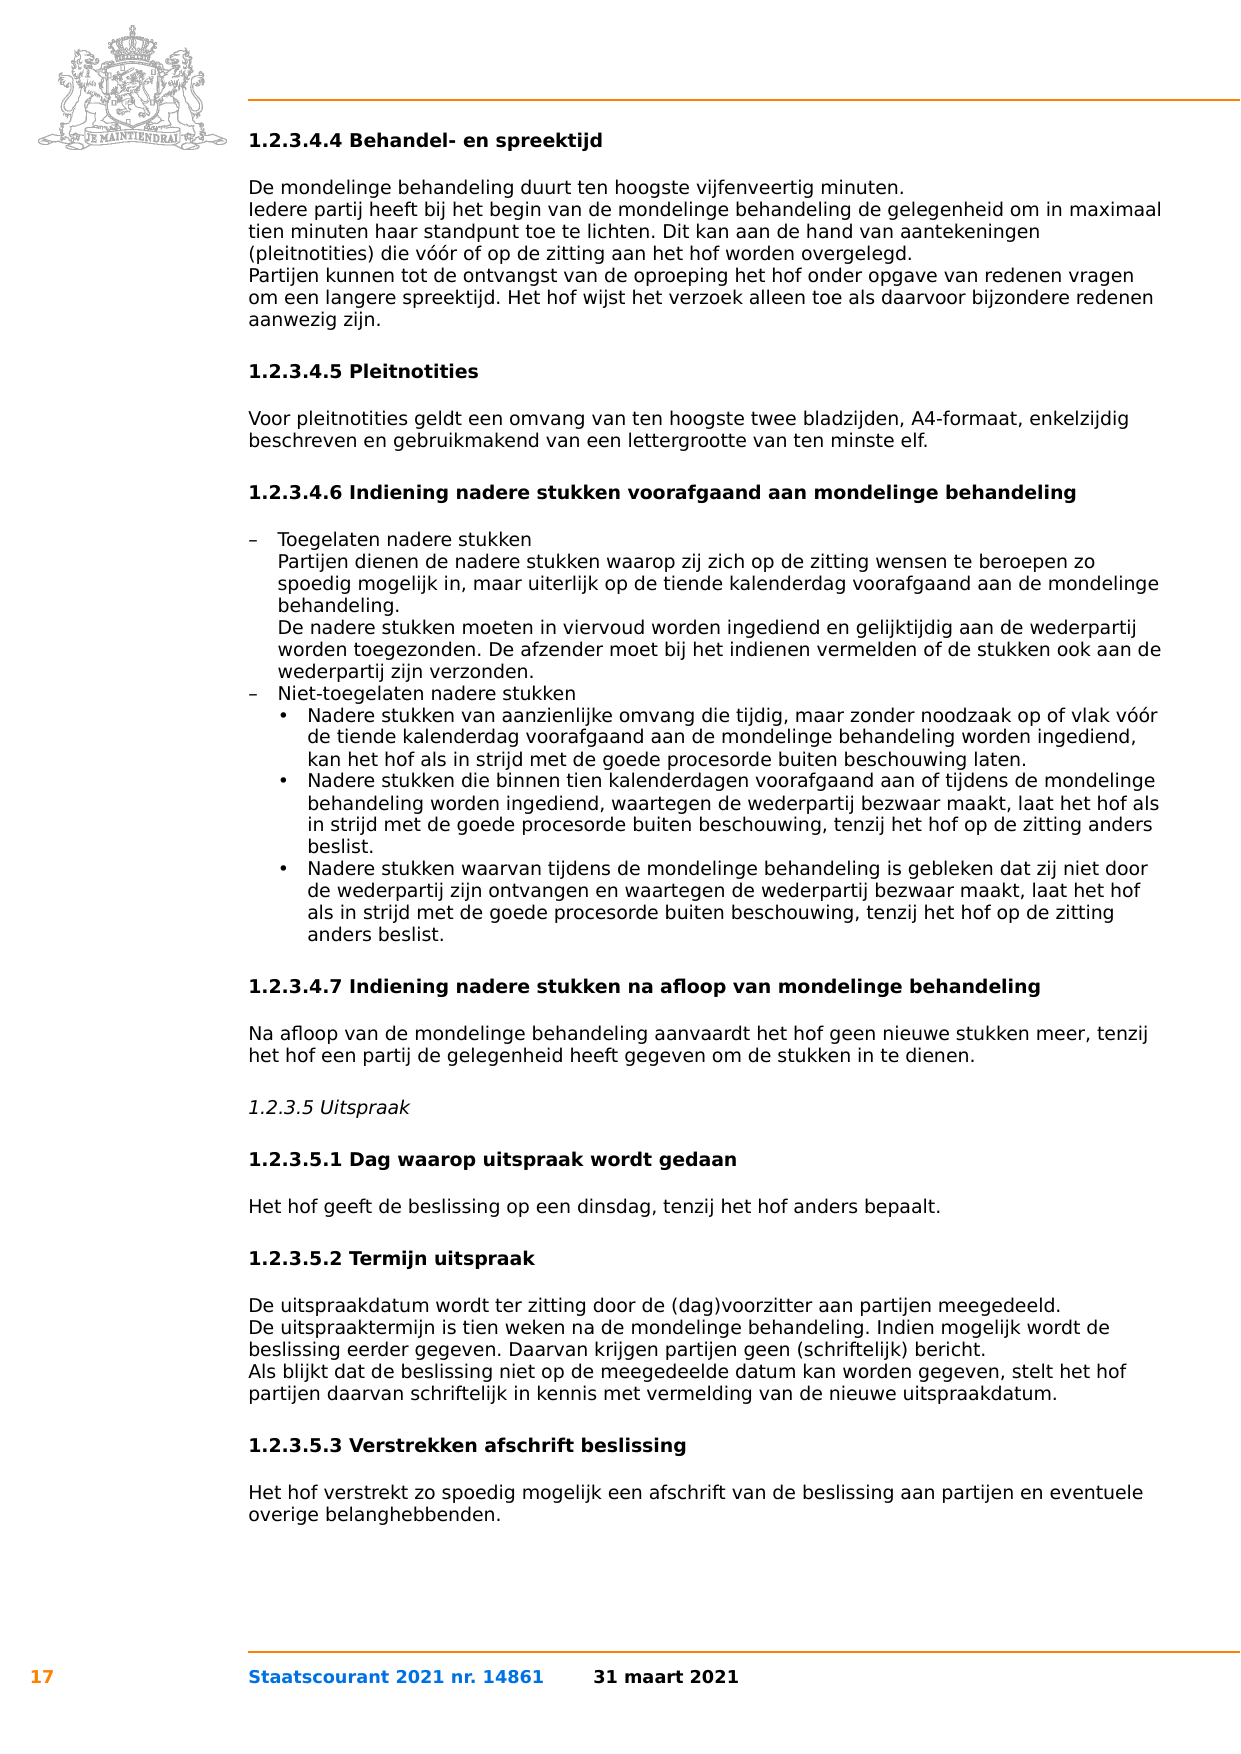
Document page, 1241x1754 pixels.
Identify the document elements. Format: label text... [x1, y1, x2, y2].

text De uitspraaktermijn is tien weken na de mondelinge behandeling. Indien mogelijk wordt de beslissing eerder gegeven. Daarvan krijgen partijen geen (schriftelijk) bericht. [248, 1317, 1163, 1361]
text De mondelinge behandeling duurt ten hoogste vijfenveertig minuten. [248, 177, 1163, 199]
subtitle 1.2.3.4.5 Pleitnotities [248, 361, 1163, 383]
picture [38, 25, 227, 150]
subtitle 1.2.3.5 Uitspraak [248, 1097, 1163, 1119]
text • Nadere stukken die binnen tien kalenderdagen voorafgaand aan of tijdens de mondelinge behandeling worden ingediend, waartegen de wederpartij bezwaar maakt, laat het hof als in strijd met de goede procesorde buiten beschouwing, tenzij het hof op de zitting anders beslist. [278, 770, 1163, 858]
text De uitspraakdatum wordt ter zitting door de (dag)voorzitter aan partijen meegedeeld. [248, 1295, 1163, 1317]
text Voor pleitnotities geldt een omvang van ten hoogste twee bladzijden, A4-formaat, enkelzijdig beschreven en gebruikmakend van een lettergrootte van ten minste elf. [248, 408, 1163, 452]
text De nadere stukken moeten in viervoud worden ingediend en gelijktijdig aan de wederpartij worden toegezonden. De afzender moet bij het indienen vermelden of de stukken ook aan de wederpartij zijn verzonden. [277, 617, 1163, 682]
subtitle 1.2.3.5.1 Dag waarop uitspraak wordt gedaan [248, 1149, 1163, 1171]
text Als blijkt dat de beslissing niet op de meegedeelde datum kan worden gegeven, stelt het hof partijen daarvan schriftelijk in kennis met vermelding van de nieuwe uitspraakdatum. [248, 1361, 1163, 1405]
text Het hof verstrekt zo spoedig mogelijk een afschrift van de beslissing aan partijen en eventuele overige belanghebbenden. [248, 1482, 1163, 1526]
text Na afloop van de mondelinge behandeling aanvaardt het hof geen nieuwe stukken meer, tenzij het hof een partij de gelegenheid heeft gegeven om de stukken in te dienen. [248, 1023, 1163, 1067]
subtitle 1.2.3.5.2 Termijn uitspraak [248, 1248, 1163, 1270]
subtitle 1.2.3.4.7 Indiening nadere stukken na afloop van mondelinge behandeling [248, 976, 1163, 998]
text Partijen dienen de nadere stukken waarop zij zich op de zitting wensen te beroepen zo spoedig mogelijk in, maar uiterlijk op de tiende kalenderdag voorafgaand aan de mondelinge behandeling. [277, 551, 1163, 617]
text Iedere partij heeft bij het begin van de mondelinge behandeling de gelegenheid om in maximaal tien minuten haar standpunt toe te lichten. Dit kan aan de hand van aantekeningen (pleitnotities) die vóór of op de zitting aan het hof worden overgelegd. [248, 199, 1163, 265]
text – Niet-toegelaten nadere stukken [248, 682, 1163, 704]
subtitle 1.2.3.4.4 Behandel- en spreektijd [248, 130, 1163, 152]
text • Nadere stukken van aanzienlijke omvang die tijdig, maar zonder noodzaak op of vlak vóór de tiende kalenderdag voorafgaand aan de mondelinge behandeling worden ingediend, kan het hof als in strijd met de goede procesorde buiten beschouwing laten. [278, 704, 1163, 770]
text – Toegelaten nadere stukken [248, 529, 1163, 551]
text Het hof geeft de beslissing op een dinsdag, tenzij het hof anders bepaalt. [248, 1196, 1163, 1218]
text • Nadere stukken waarvan tijdens de mondelinge behandeling is gebleken dat zij niet door de wederpartij zijn ontvangen en waartegen de wederpartij bezwaar maakt, laat het hof als in strijd met de goede procesorde buiten beschouwing, tenzij het hof op de zitting anders beslist. [278, 858, 1163, 946]
text Partijen kunnen tot de ontvangst van de oproeping het hof onder opgave van redenen vragen om een langere spreektijd. Het hof wijst het verzoek alleen toe als daarvoor bijzondere redenen aanwezig zijn. [248, 265, 1163, 331]
subtitle 1.2.3.5.3 Verstrekken afschrift beslissing [248, 1435, 1163, 1457]
subtitle 1.2.3.4.6 Indiening nadere stukken voorafgaand aan mondelinge behandeling [248, 482, 1163, 504]
